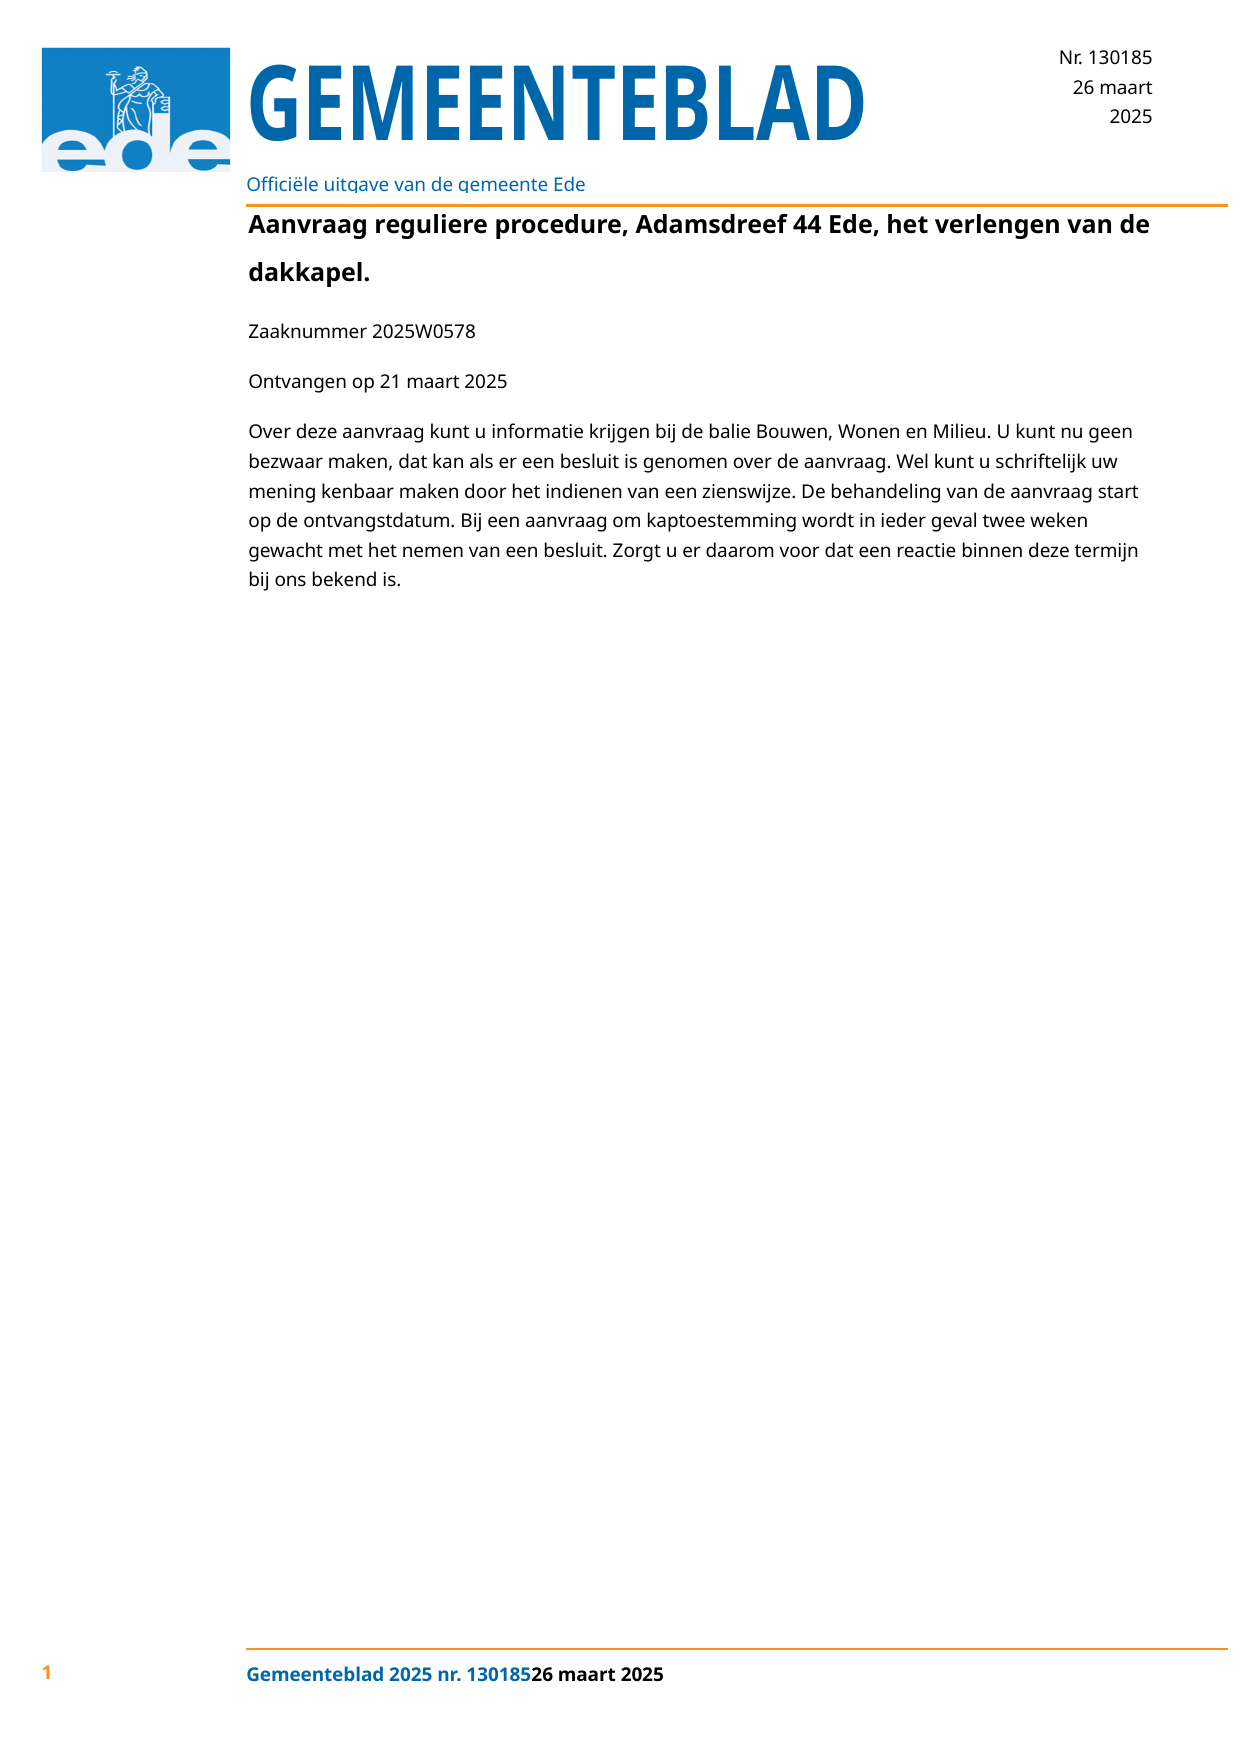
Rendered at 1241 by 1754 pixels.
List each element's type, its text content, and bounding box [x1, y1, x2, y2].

text Over deze aanvraag kunt u informatie krijgen bij de balie Bouwen, Wonen en Milieu. U kunt nu geen bezwaar maken, dat kan als er een besluit is genomen over de aanvraag. Wel kunt u schriftelijk uw mening kenbaar maken door het indienen van een zienswijze. De behandeling van de aanvraag start op de ontvangstdatum. Bij een aanvraag om kaptoestemming wordt in ieder geval twee weken gewacht met het nemen van een besluit. Zorgt u er daarom voor dat een reactie binnen deze termijn bij ons bekend is. [248, 419, 1152, 592]
text Aanvraag reguliere procedure, Adamsdreef 44 Ede, het verlengen van de dakkapel. [248, 207, 1152, 288]
text Ontvangen op 21 maart 2025 [248, 368, 1152, 394]
picture [41, 47, 231, 172]
text Zaaknummer 2025W0578 [248, 318, 1152, 344]
